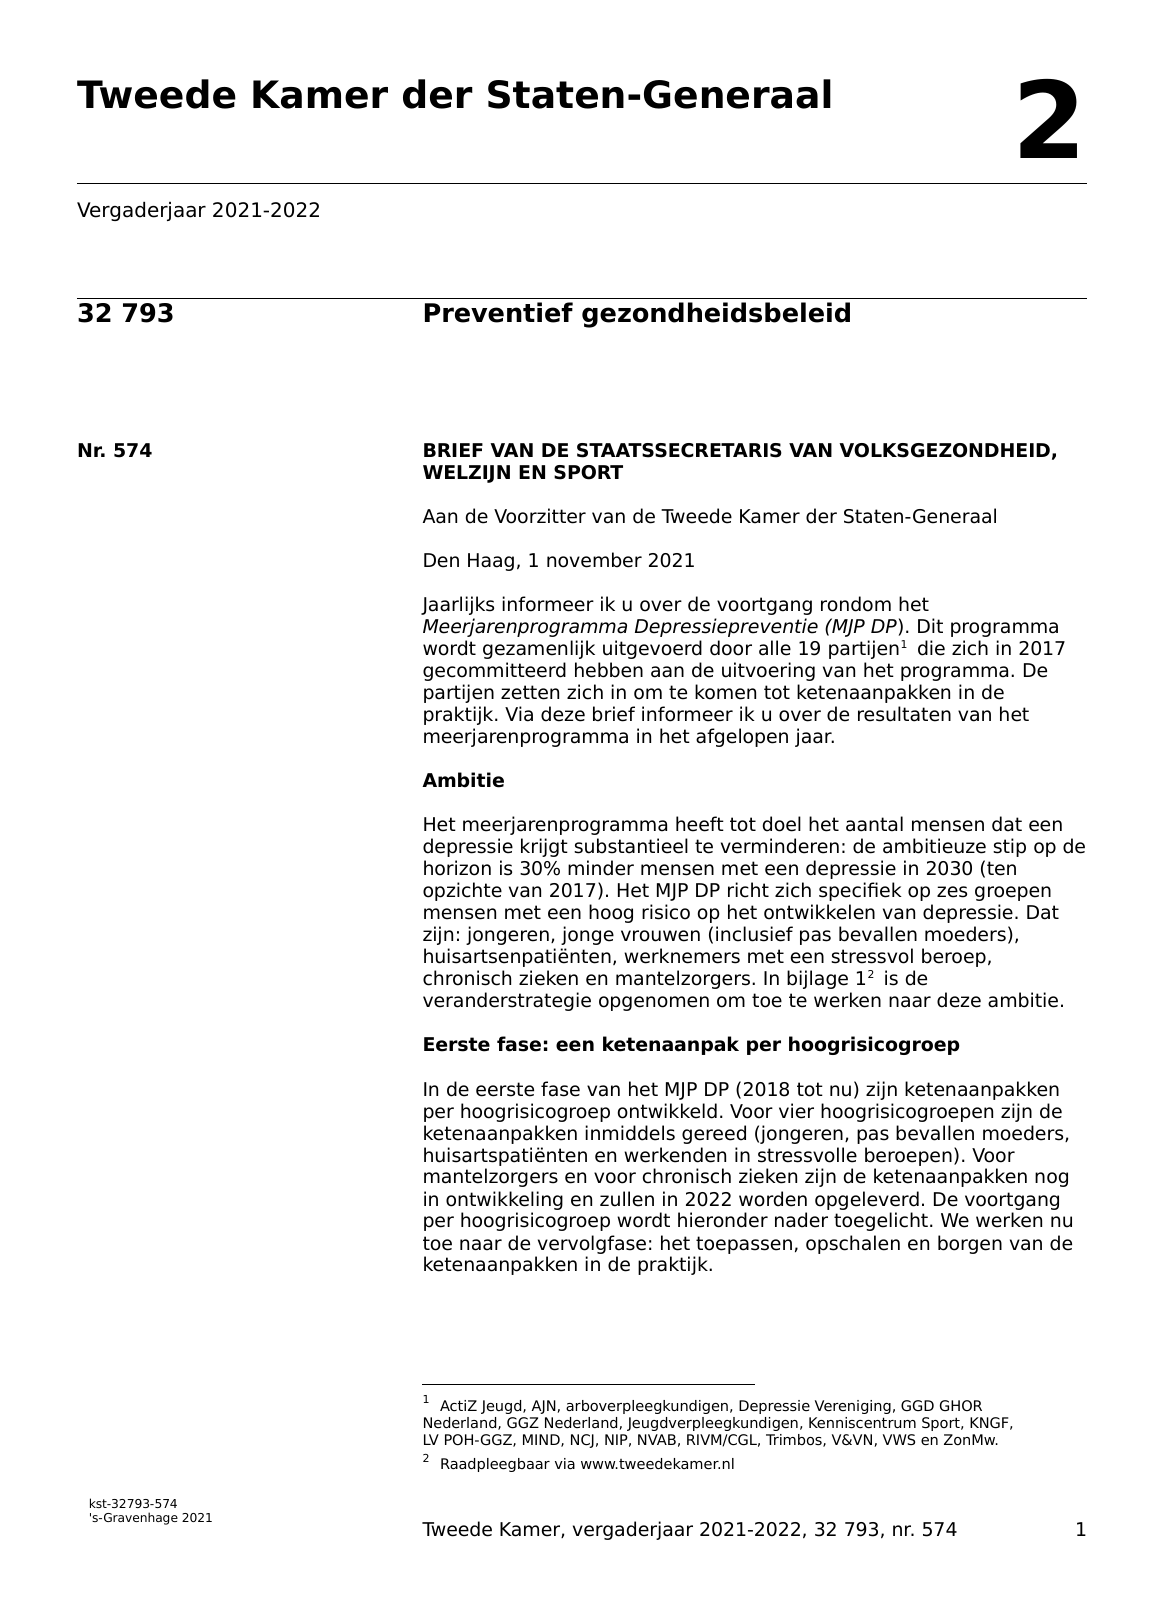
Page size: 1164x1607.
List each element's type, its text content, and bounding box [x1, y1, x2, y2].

text Aan de Voorzitter van de Tweede Kamer der Staten-Generaal [422, 506, 1087, 528]
text kst-32793-574 [88, 1497, 323, 1511]
text LV POH-GGZ, MIND, NCJ, NIP, NVAB, RIVM/CGL, Trimbos, V&VN, VWS en ZonMw. [422, 1432, 1087, 1449]
table_cell Vergaderjaar 2021-2022 [77, 184, 1087, 298]
text Raadpleegbaar via www.tweedekamer.nl [422, 1452, 1087, 1474]
subtitle Eerste fase: een ketenaanpak per hoogrisicogroep [422, 1034, 1087, 1056]
text 's-Gravenhage 2021 [88, 1511, 323, 1525]
table_header Tweede Kamer der Staten-Generaal [77, 59, 886, 183]
text In de eerste fase van het MJP DP (2018 tot nu) zijn ketenaanpakken per hoogrisicogroep ontwikkeld. Voor vier hoogrisicogroepen zijn de ketenaanpakken inmiddels gereed (jongeren, pas bevallen moeders, huisartspatiënten en werkenden in stressvolle beroepen). Voor mantelzorgers en voor chronisch zieken zijn de ketenaanpakken nog in ontwikkeling en zullen in 2022 worden opgeleverd. De voortgang per hoogrisicogroep wordt hieronder nader toegelicht. We werken nu toe naar de vervolgfase: het toepassen, opschalen en borgen van de ketenaanpakken in de praktijk. [422, 1078, 1087, 1276]
text Nederland, GGZ Nederland, Jeugdverpleegkundigen, Kenniscentrum Sport, KNGF, [422, 1416, 1087, 1432]
subtitle Ambitie [422, 770, 1087, 792]
text Den Haag, 1 november 2021 [422, 550, 1087, 572]
text ActiZ Jeugd, AJN, arboverpleegkundigen, Depressie Vereniging, GGD GHOR [422, 1393, 1087, 1416]
text Jaarlijks informeer ik u over de voortgang rondom het Meerjarenprogramma Depressiepreventie (MJP DP). Dit programma wordt gezamenlijk uitgevoerd door alle 19 partijen die zich in 2017 gecommitteerd hebben aan de uitvoering van het programma. De partijen zetten zich in om te komen tot ketenaanpakken in de praktijk. Via deze brief informeer ik u over de resultaten van het meerjarenprogramma in het afgelopen jaar. [422, 594, 1087, 748]
text Het meerjarenprogramma heeft tot doel het aantal mensen dat een depressie krijgt substantieel te verminderen: de ambitieuze stip op de horizon is 30% minder mensen met een depressie in 2030 (ten opzichte van 2017). Het MJP DP richt zich specifiek op zes groepen mensen met een hoog risico op het ontwikkelen van depressie. Dat zijn: jongeren, jonge vrouwen (inclusief pas bevallen moeders), huisartsenpatiënten, werknemers met een stressvol beroep, chronisch zieken en mantelzorgers. In bijlage 1 is de veranderstrategie opgenomen om toe te werken naar deze ambitie. [422, 814, 1087, 1012]
subtitle 32 793 Preventief gezondheidsbeleid [77, 299, 1087, 329]
subtitle Nr. 574 BRIEF VAN DE STAATSSECRETARIS VAN VOLKSGEZONDHEID, WELZIJN EN SPORT [77, 440, 1087, 484]
table_header 2 [886, 59, 1087, 183]
